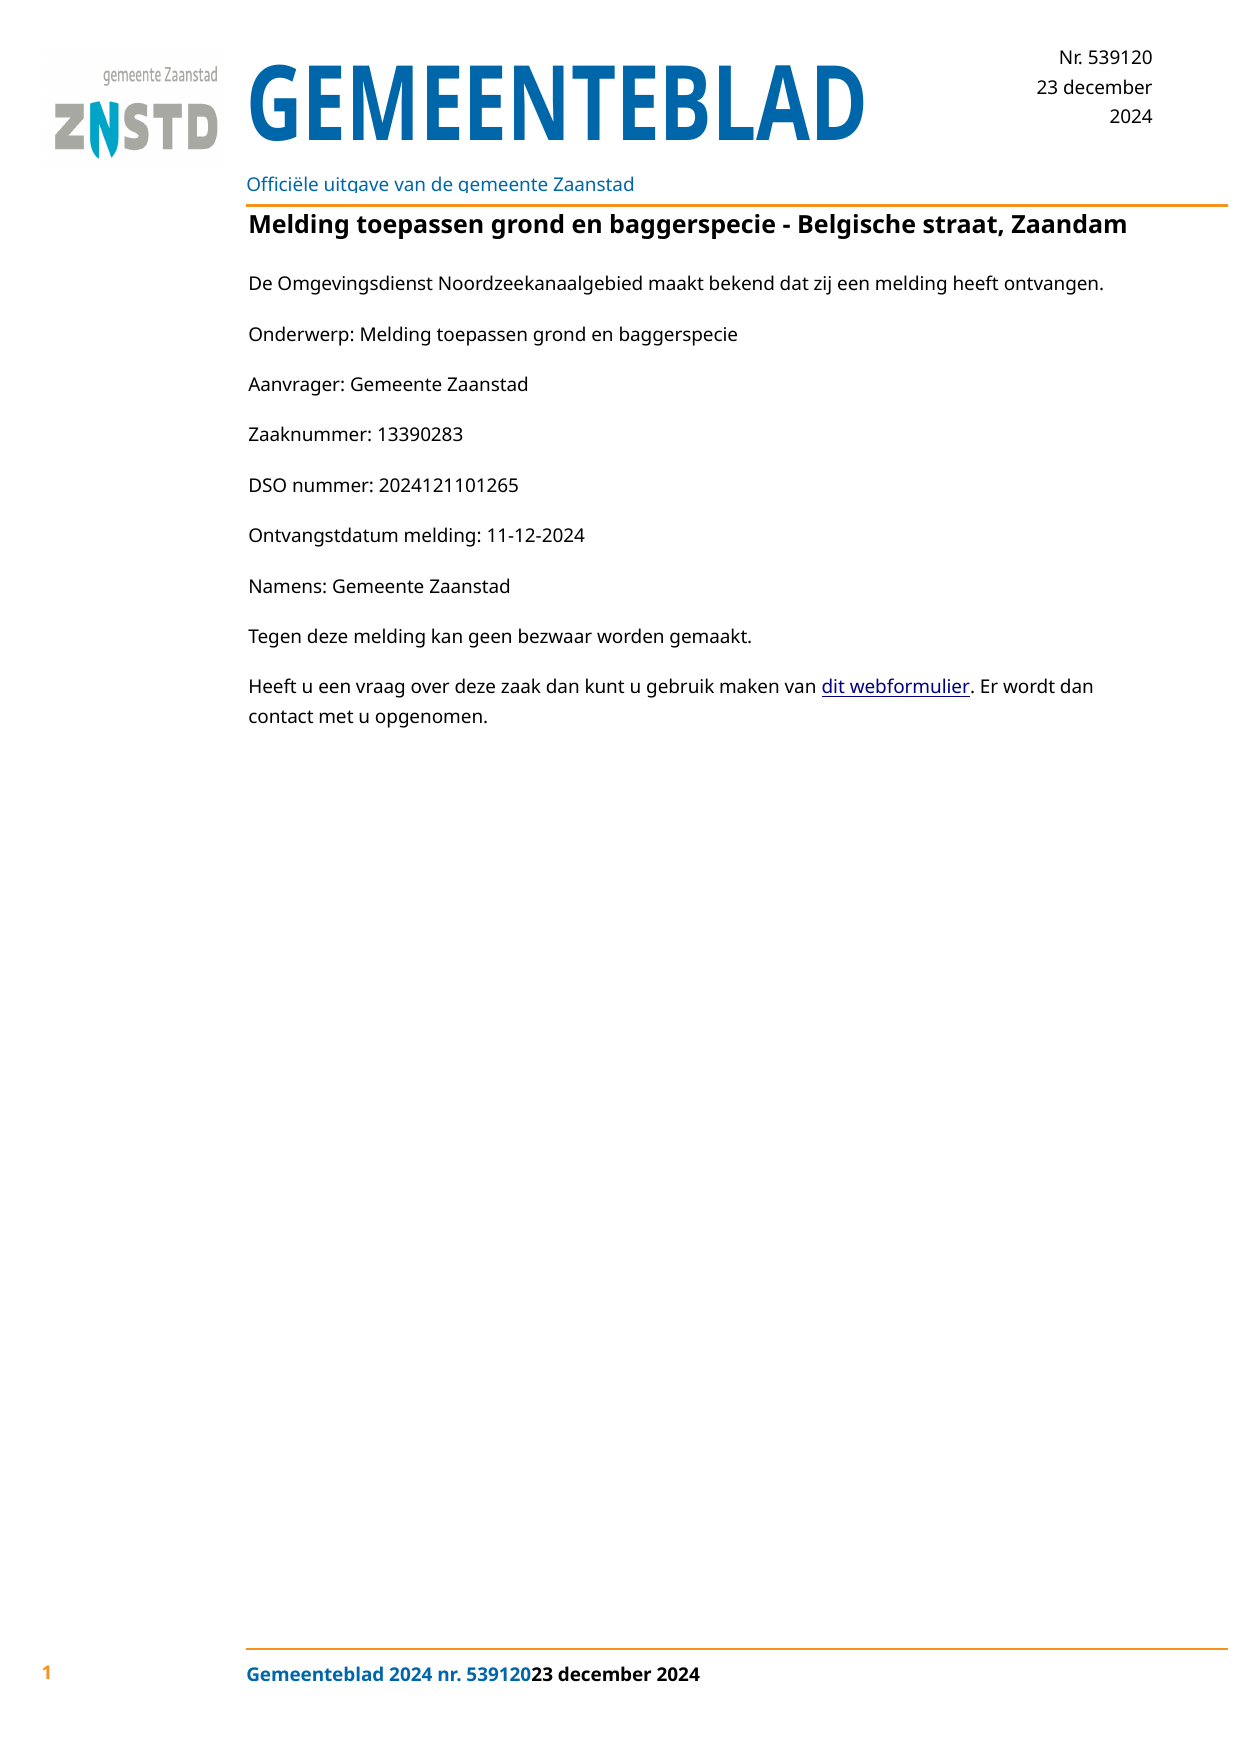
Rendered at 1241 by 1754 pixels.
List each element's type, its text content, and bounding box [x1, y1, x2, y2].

text Heeft u een vraag over deze zaak dan kunt u gebruik maken van dit webformulier. Er wordt dan contact met u opgenomen. [248, 674, 1152, 729]
text Melding toepassen grond en baggerspecie - Belgische straat, Zaandam [248, 207, 1152, 241]
text Zaaknummer: 13390283 [248, 422, 1152, 447]
text Namens: Gemeente Zaanstad [248, 573, 1152, 598]
text DSO nummer: 2024121101265 [248, 472, 1152, 498]
text Ontvangstdatum melding: 11-12-2024 [248, 522, 1152, 548]
text Onderwerp: Melding toepassen grond en baggerspecie [248, 321, 1152, 346]
picture [41, 47, 231, 172]
text Tegen deze melding kan geen bezwaar worden gemaakt. [248, 623, 1152, 649]
text De Omgevingsdienst Noordzeekanaalgebied maakt bekend dat zij een melding heeft ontvangen. [248, 270, 1152, 296]
text Aanvrager: Gemeente Zaanstad [248, 371, 1152, 397]
